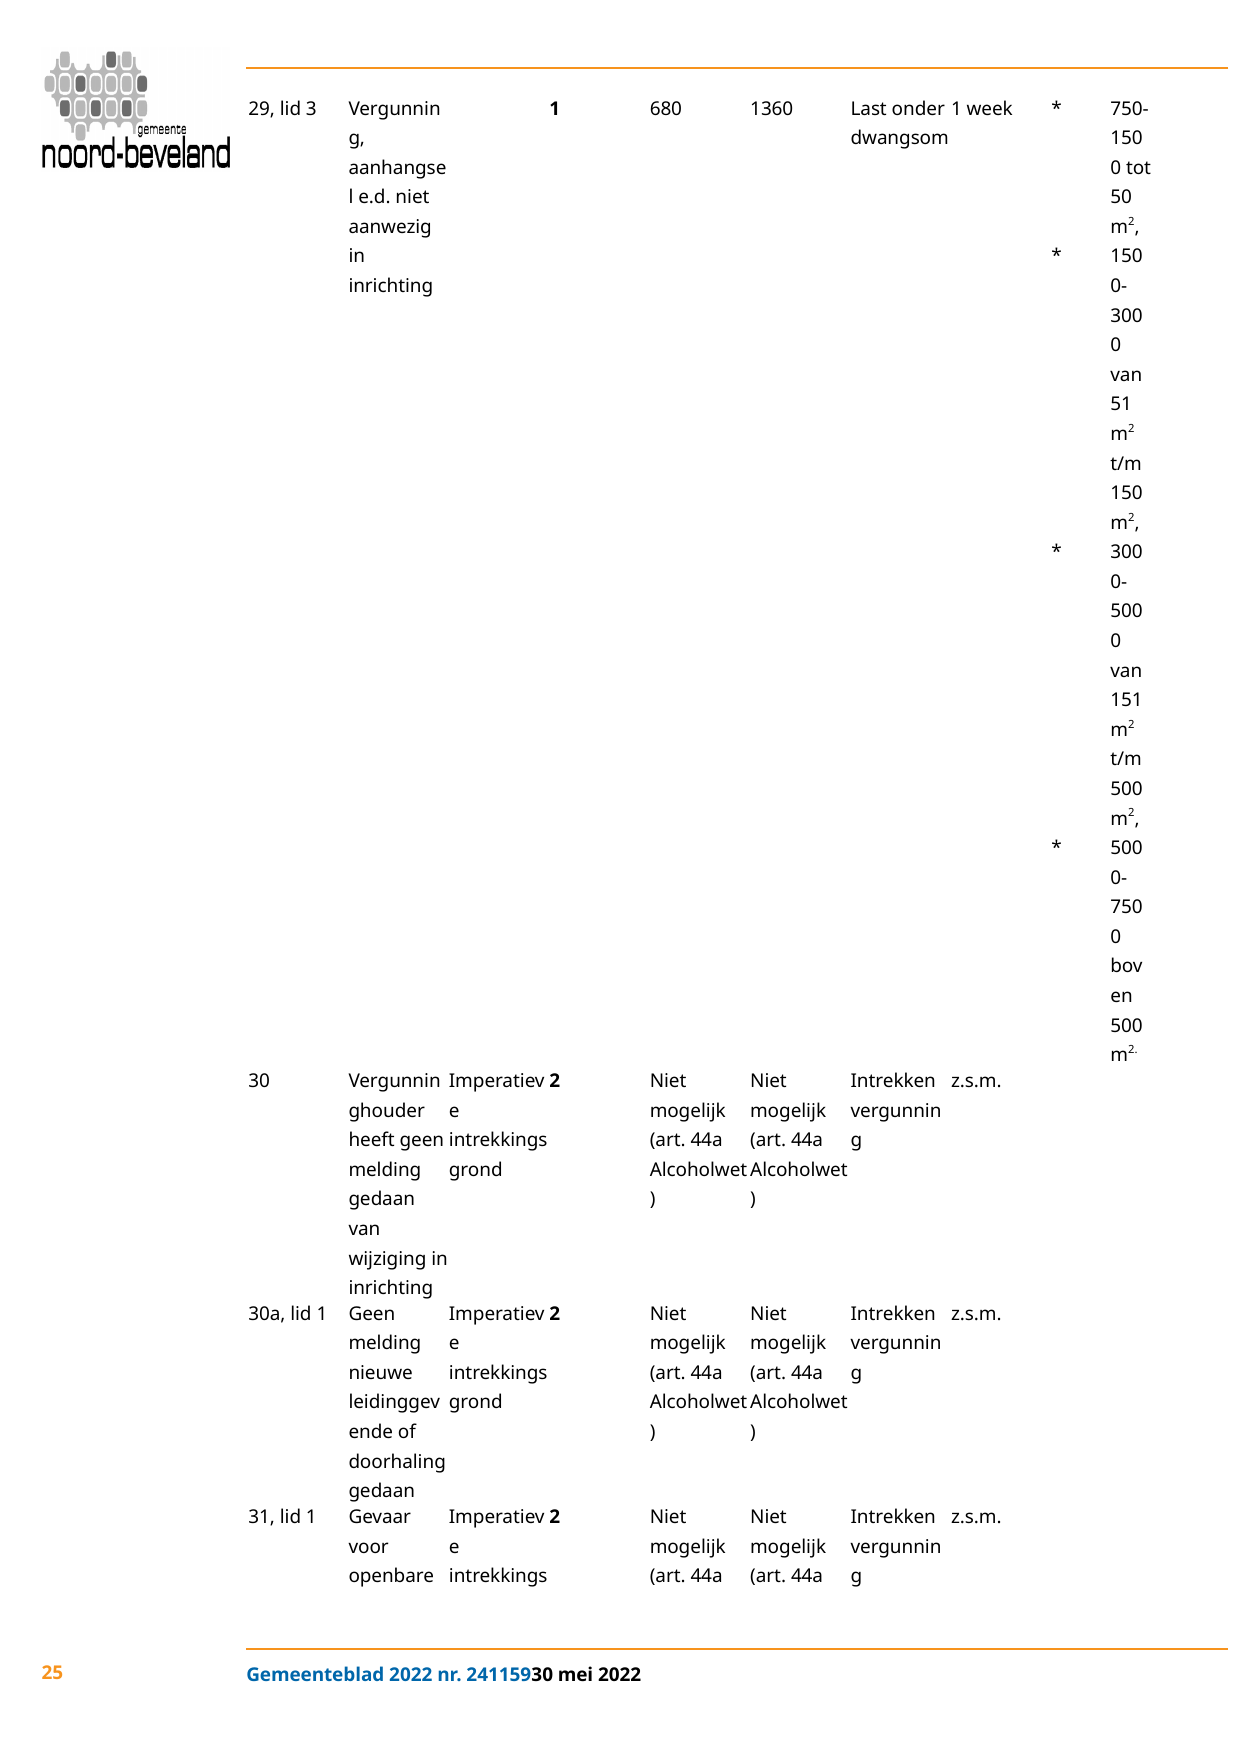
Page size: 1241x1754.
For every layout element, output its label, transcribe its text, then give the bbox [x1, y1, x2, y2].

table_cell 750-1500 tot 50 m2, 1500-3000 van 51 m2 t/m 150 m2, 3000-5000 van 151 m2 t/m 500 m2, 5000-7500 boven 500 m2. [1051, 95, 1152, 1067]
table_cell Niet mogelijk (art. 44a Alcoholwet) [650, 1300, 750, 1503]
table_cell z.s.m. [951, 1300, 1051, 1503]
table_cell Intrekken vergunning [850, 1067, 951, 1300]
table_cell 31, lid 1 [248, 1503, 348, 1588]
table_cell Niet mogelijk (art. 44a Alcoholwet) [650, 1067, 750, 1300]
table_cell 680 [650, 95, 750, 1067]
table_cell Niet mogelijk (art. 44a Alcoholwet) [750, 1300, 850, 1503]
table_cell Vergunninghouder heeft geen melding gedaan van wijziging in inrichting [348, 1067, 449, 1300]
table_cell 30 [248, 1067, 348, 1300]
table_cell Vergunning, aanhangsel e.d. niet aanwezig in inrichting [348, 95, 449, 1067]
table_cell 2 [549, 1067, 649, 1300]
table_cell Gevaar voor openbare [348, 1503, 449, 1588]
table_cell Imperatieve intrekkingsgrond [449, 1067, 549, 1300]
table_cell Imperatieve intrekkingsgrond [449, 1300, 549, 1503]
table_cell Intrekken vergunning [850, 1300, 951, 1503]
table_cell Imperatieve intrekkings [449, 1503, 549, 1588]
table_cell 1 [549, 95, 649, 1067]
table_cell 1 week [951, 95, 1051, 1067]
table_cell 2 [549, 1300, 649, 1503]
table_cell 2 [549, 1503, 649, 1588]
table_cell z.s.m. [951, 1503, 1051, 1588]
table_cell z.s.m. [951, 1067, 1051, 1300]
table_cell Niet mogelijk (art. 44a Alcoholwet) [750, 1067, 850, 1300]
table_cell Niet mogelijk (art. 44a [750, 1503, 850, 1588]
table_cell [449, 95, 549, 1067]
table_cell 29, lid 3 [248, 95, 348, 1067]
table_cell [1051, 1300, 1152, 1503]
table_cell Last onder dwangsom [850, 95, 951, 1067]
table_cell Intrekken vergunning [850, 1503, 951, 1588]
table_cell [1051, 1067, 1152, 1300]
table_cell 1360 [750, 95, 850, 1067]
picture [41, 47, 231, 172]
table_cell Geen melding nieuwe leidinggevende of doorhaling gedaan [348, 1300, 449, 1503]
table_cell Niet mogelijk (art. 44a [650, 1503, 750, 1588]
table_cell 30a, lid 1 [248, 1300, 348, 1503]
table_cell [1051, 1503, 1152, 1588]
